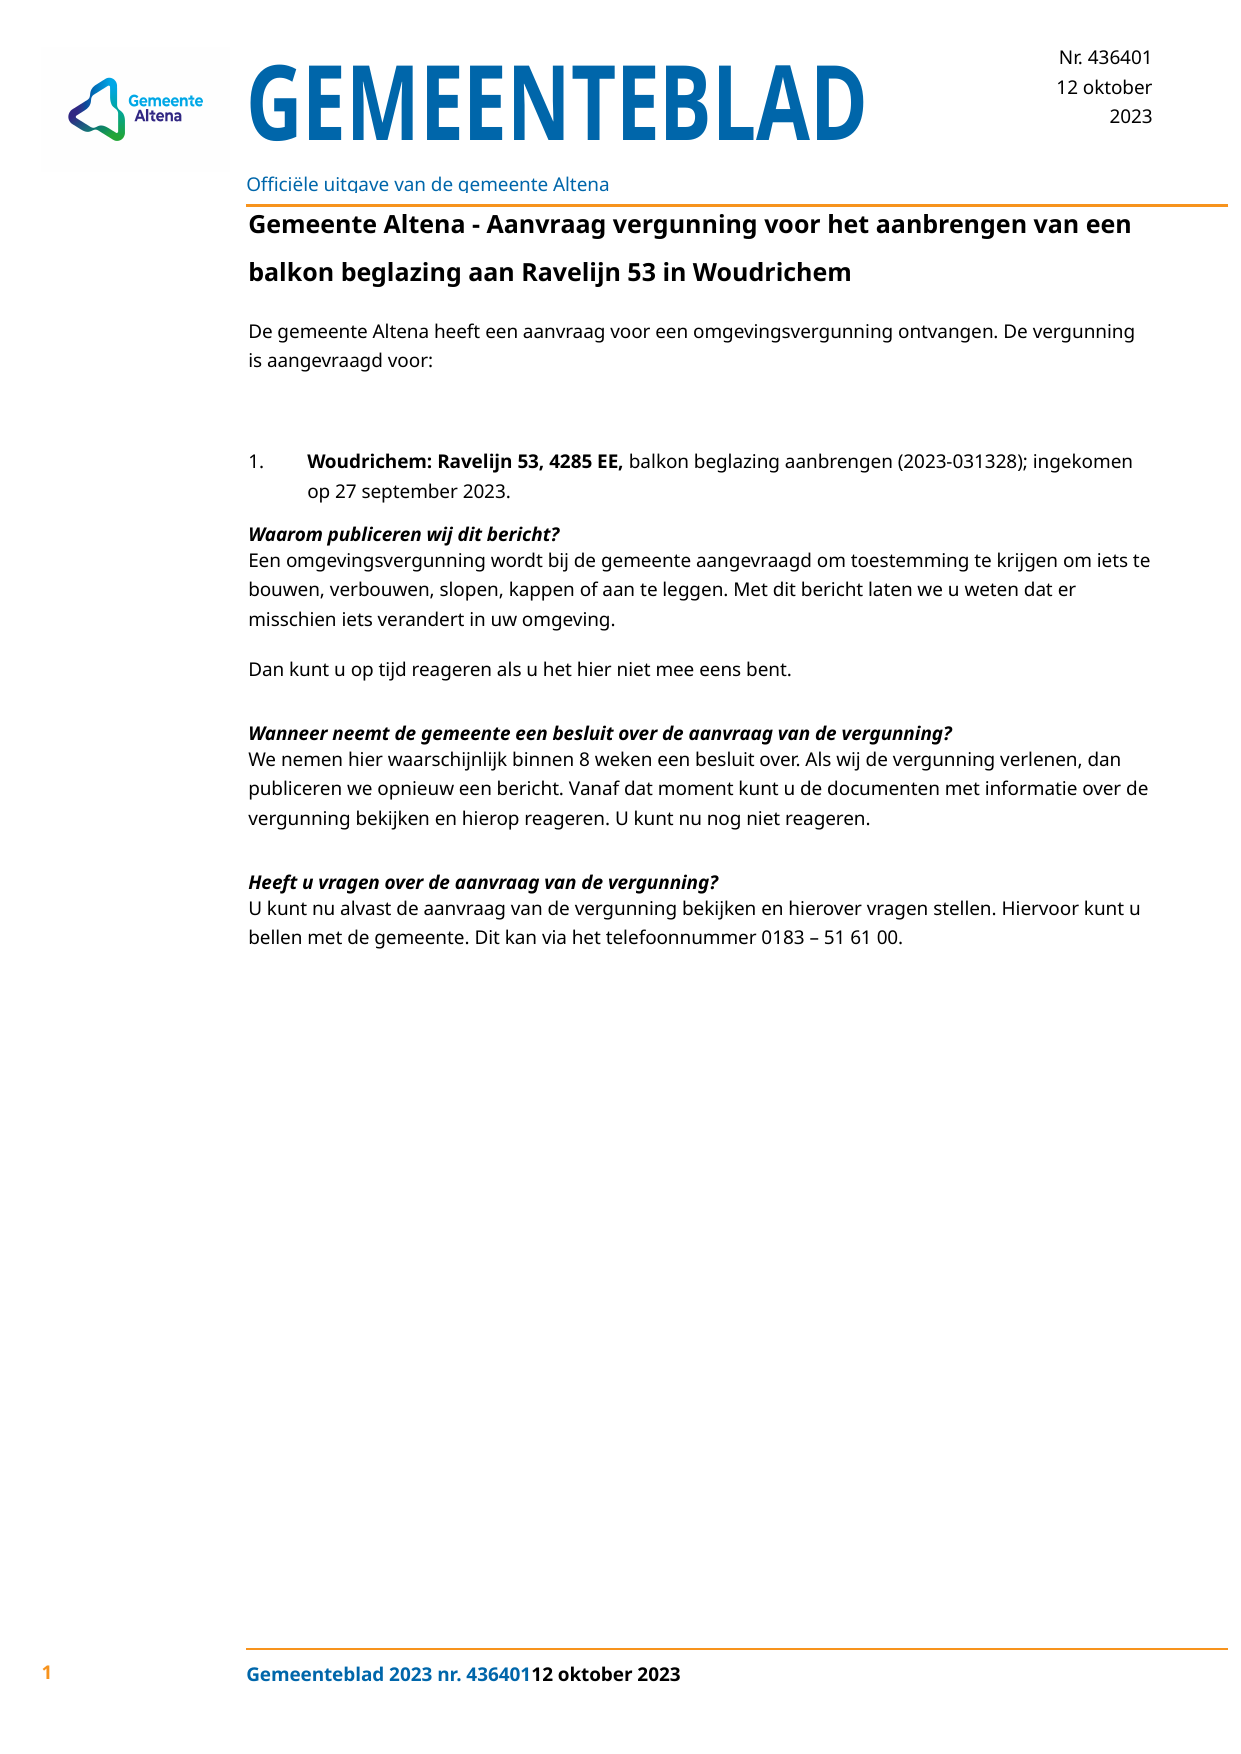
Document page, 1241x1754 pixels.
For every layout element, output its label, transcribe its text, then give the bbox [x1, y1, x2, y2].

text Een omgevingsvergunning wordt bij de gemeente aangevraagd om toestemming te krijgen om iets te bouwen, verbouwen, slopen, kappen of aan te leggen. Met dit bericht laten we u weten dat er misschien iets verandert in uw omgeving. [248, 547, 1152, 632]
text Waarom publiceren wij dit bericht? [248, 521, 1152, 547]
text Gemeente Altena - Aanvraag vergunning voor het aanbrengen van een balkon beglazing aan Ravelijn 53 in Woudrichem [248, 207, 1152, 288]
text We nemen hier waarschijnlijk binnen 8 weken een besluit over. Als wij de vergunning verlenen, dan publiceren we opnieuw een bericht. Vanaf dat moment kunt u de documenten met informatie over de vergunning bekijken en hierop reageren. U kunt nu nog niet reageren. [248, 746, 1152, 831]
text De gemeente Altena heeft een aanvraag voor een omgevingsvergunning ontvangen. De vergunning is aangevraagd voor: [248, 318, 1152, 373]
text U kunt nu alvast de aanvraag van de vergunning bekijken en hierover vragen stellen. Hiervoor kunt u bellen met de gemeente. Dit kan via het telefoonnummer 0183 – 51 61 00. [248, 895, 1152, 950]
picture [41, 47, 231, 172]
text Wanneer neemt de gemeente een besluit over de aanvraag van de vergunning? [248, 720, 1152, 746]
text Heeft u vragen over de aanvraag van de vergunning? [248, 869, 1152, 895]
text Dan kunt u op tijd reageren als u het hier niet mee eens bent. [248, 656, 1152, 682]
list Woudrichem: Ravelijn 53, 4285 EE, balkon beglazing aanbrengen (2023-031328); ingekomen op 27 september 2023. [248, 448, 1152, 504]
